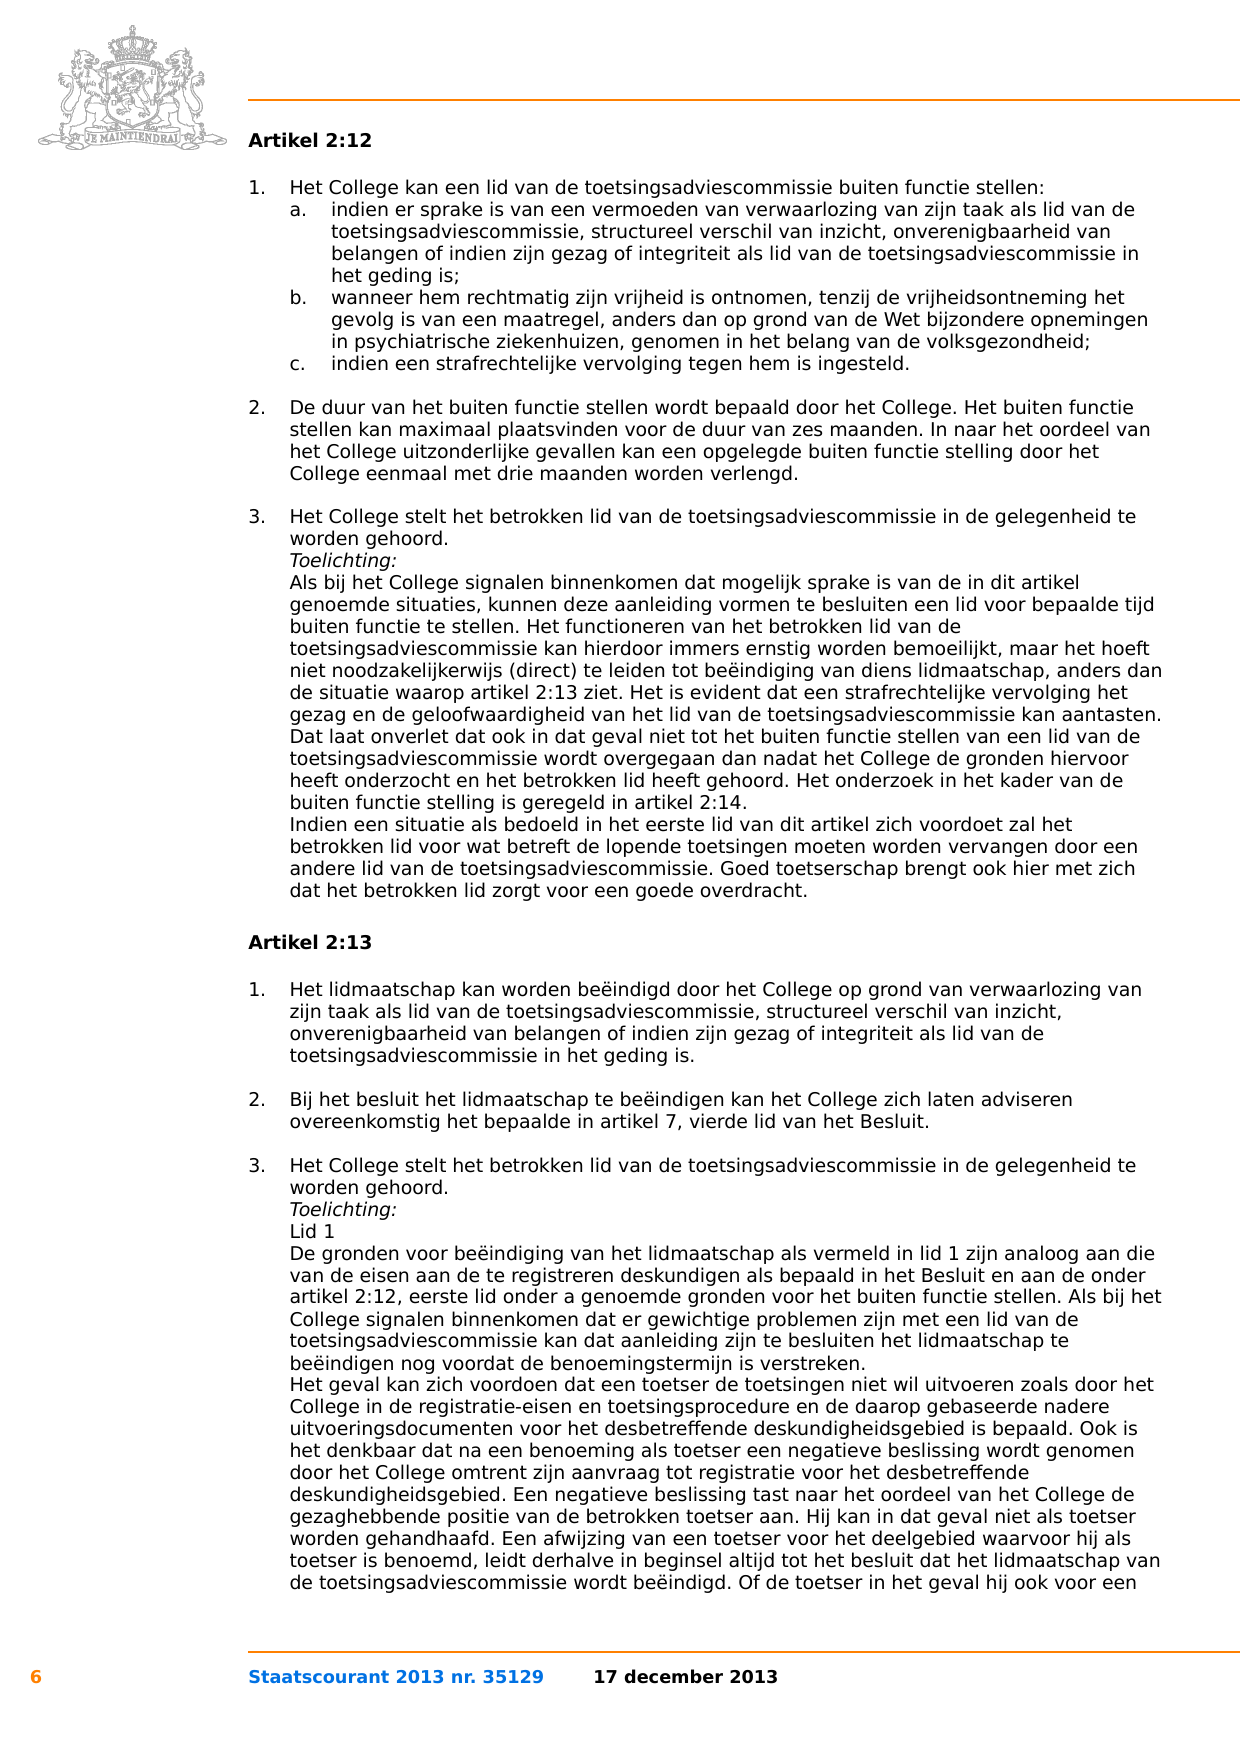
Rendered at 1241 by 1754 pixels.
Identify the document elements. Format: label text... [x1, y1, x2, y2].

text c. indien een strafrechtelijke vervolging tegen hem is ingesteld. [289, 353, 1163, 375]
subtitle Artikel 2:13 [248, 932, 1163, 954]
subtitle Artikel 2:12 [248, 130, 1163, 152]
text 3. Het College stelt het betrokken lid van de toetsingsadviescommissie in de gelegenheid te worden gehoord. [248, 1154, 1163, 1198]
text b. wanneer hem rechtmatig zijn vrijheid is ontnomen, tenzij de vrijheidsontneming het gevolg is van een maatregel, anders dan op grond van de Wet bijzondere opnemingen in psychiatrische ziekenhuizen, genomen in het belang van de volksgezondheid; [289, 287, 1163, 353]
text Toelichting: [289, 1198, 1163, 1221]
text a. indien er sprake is van een vermoeden van verwaarlozing van zijn taak als lid van de toetsingsadviescommissie, structureel verschil van inzicht, onverenigbaarheid van belangen of indien zijn gezag of integriteit als lid van de toetsingsadviescommissie in het geding is; [289, 199, 1163, 287]
text 2. Bij het besluit het lidmaatschap te beëindigen kan het College zich laten adviseren overeenkomstig het bepaalde in artikel 7, vierde lid van het Besluit. [248, 1089, 1163, 1133]
text Lid 1 [289, 1221, 1163, 1242]
text 3. Het College stelt het betrokken lid van de toetsingsadviescommissie in de gelegenheid te worden gehoord. [248, 506, 1163, 550]
text Het geval kan zich voordoen dat een toetser de toetsingen niet wil uitvoeren zoals door het College in de registratie-eisen en toetsingsprocedure en de daarop gebaseerde nadere uitvoeringsdocumenten voor het desbetreffende deskundigheidsgebied is bepaald. Ook is het denkbaar dat na een benoeming als toetser een negatieve beslissing wordt genomen door het College omtrent zijn aanvraag tot registratie voor het desbetreffende deskundigheidsgebied. Een negatieve beslissing tast naar het oordeel van het College de gezaghebbende positie van de betrokken toetser aan. Hij kan in dat geval niet als toetser worden gehandhaafd. Een afwijzing van een toetser voor het deelgebied waarvoor hij als toetser is benoemd, leidt derhalve in beginsel altijd tot het besluit dat het lidmaatschap van de toetsingsadviescommissie wordt beëindigd. Of de toetser in het geval hij ook voor een [289, 1374, 1163, 1594]
text 1. Het lidmaatschap kan worden beëindigd door het College op grond van verwaarlozing van zijn taak als lid van de toetsingsadviescommissie, structureel verschil van inzicht, onverenigbaarheid van belangen of indien zijn gezag of integriteit als lid van de toetsingsadviescommissie in het geding is. [248, 979, 1163, 1067]
picture [38, 25, 227, 150]
text 2. De duur van het buiten functie stellen wordt bepaald door het College. Het buiten functie stellen kan maximaal plaatsvinden voor de duur van zes maanden. In naar het oordeel van het College uitzonderlijke gevallen kan een opgelegde buiten functie stelling door het College eenmaal met drie maanden worden verlengd. [248, 397, 1163, 484]
text De gronden voor beëindiging van het lidmaatschap als vermeld in lid 1 zijn analoog aan die van de eisen aan de te registreren deskundigen als bepaald in het Besluit en aan de onder artikel 2:12, eerste lid onder a genoemde gronden voor het buiten functie stellen. Als bij het College signalen binnenkomen dat er gewichtige problemen zijn met een lid van de toetsingsadviescommissie kan dat aanleiding zijn te besluiten het lidmaatschap te beëindigen nog voordat de benoemingstermijn is verstreken. [289, 1242, 1163, 1374]
text Toelichting: [289, 550, 1163, 572]
text Als bij het College signalen binnenkomen dat mogelijk sprake is van de in dit artikel genoemde situaties, kunnen deze aanleiding vormen te besluiten een lid voor bepaalde tijd buiten functie te stellen. Het functioneren van het betrokken lid van de toetsingsadviescommissie kan hierdoor immers ernstig worden bemoeilijkt, maar het hoeft niet noodzakelijkerwijs (direct) te leiden tot beëindiging van diens lidmaatschap, anders dan de situatie waarop artikel 2:13 ziet. Het is evident dat een strafrechtelijke vervolging het gezag en de geloofwaardigheid van het lid van de toetsingsadviescommissie kan aantasten. Dat laat onverlet dat ook in dat geval niet tot het buiten functie stellen van een lid van de toetsingsadviescommissie wordt overgegaan dan nadat het College de gronden hiervoor heeft onderzocht en het betrokken lid heeft gehoord. Het onderzoek in het kader van de buiten functie stelling is geregeld in artikel 2:14. [289, 572, 1163, 814]
text Indien een situatie als bedoeld in het eerste lid van dit artikel zich voordoet zal het betrokken lid voor wat betreft de lopende toetsingen moeten worden vervangen door een andere lid van de toetsingsadviescommissie. Goed toetserschap brengt ook hier met zich dat het betrokken lid zorgt voor een goede overdracht. [289, 814, 1163, 902]
text 1. Het College kan een lid van de toetsingsadviescommissie buiten functie stellen: [248, 177, 1163, 199]
